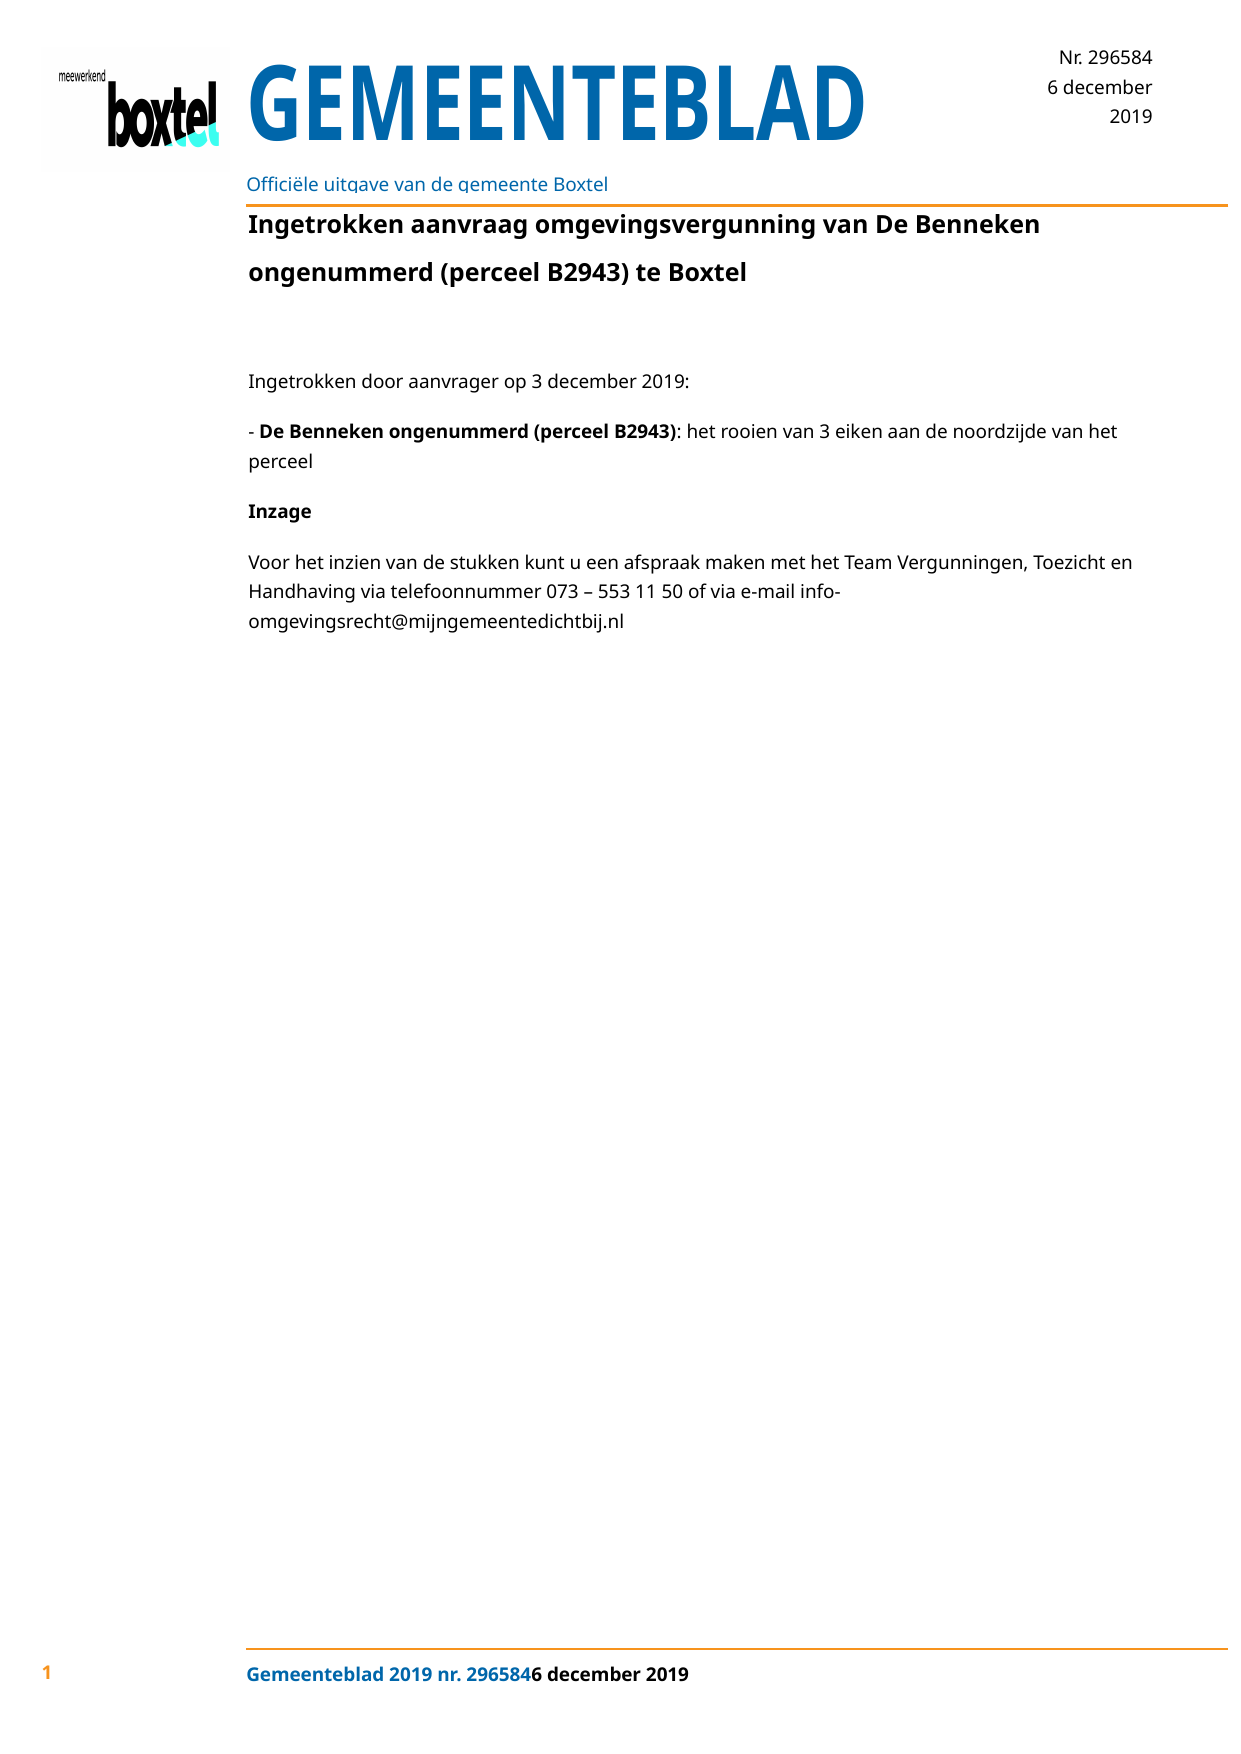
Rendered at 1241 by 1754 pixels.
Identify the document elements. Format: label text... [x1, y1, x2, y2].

picture [41, 47, 231, 172]
text Inzage [248, 499, 1152, 524]
text - De Benneken ongenummerd (perceel B2943): het rooien van 3 eiken aan de noordzijde van het perceel [248, 419, 1152, 474]
text Ingetrokken door aanvrager op 3 december 2019: [248, 368, 1152, 394]
text Voor het inzien van de stukken kunt u een afspraak maken met het Team Vergunningen, Toezicht en Handhaving via telefoonnummer 073 – 553 11 50 of via e-mail info-omgevingsrecht@mijngemeentedichtbij.nl [248, 549, 1152, 634]
text Ingetrokken aanvraag omgevingsvergunning van De Benneken ongenummerd (perceel B2943) te Boxtel [248, 207, 1152, 288]
